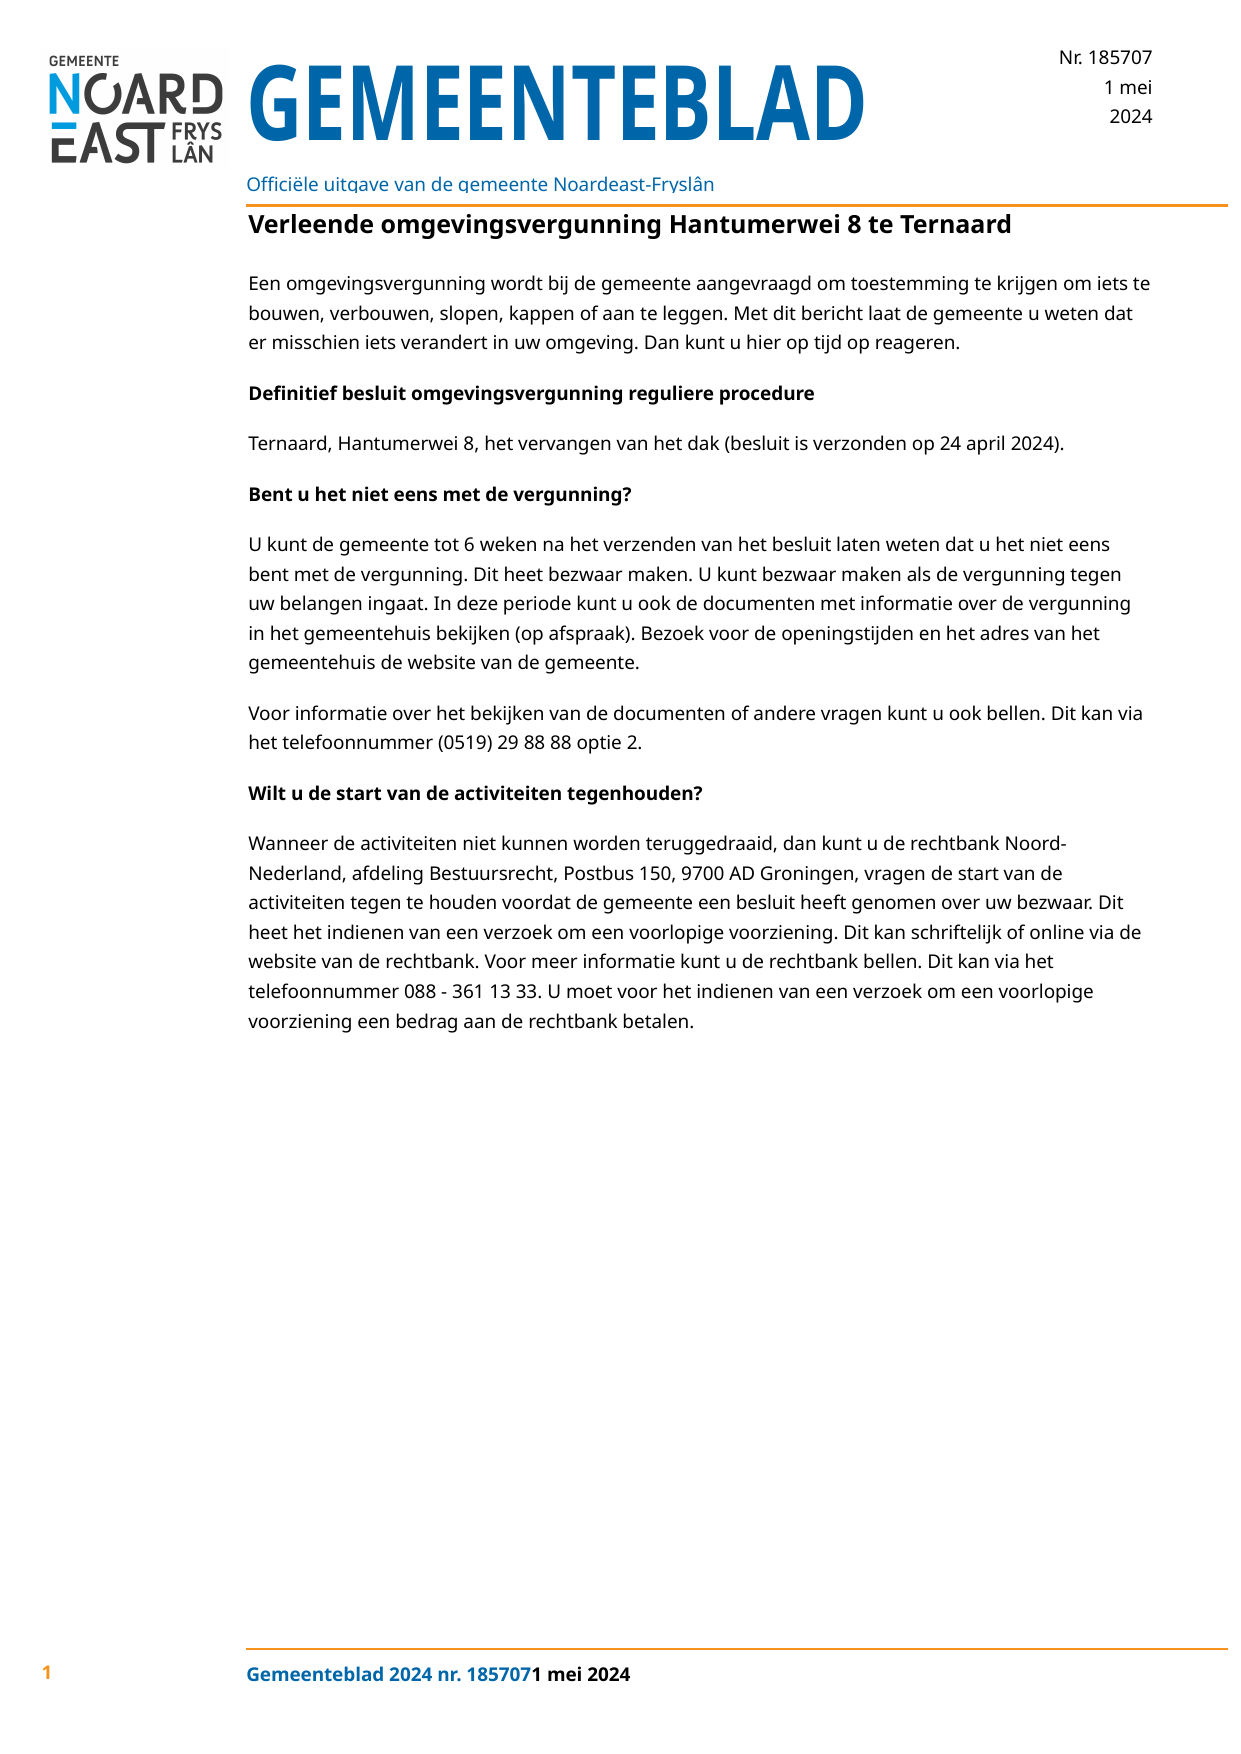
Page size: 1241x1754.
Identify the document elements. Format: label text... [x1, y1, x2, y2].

text Verleende omgevingsvergunning Hantumerwei 8 te Ternaard [248, 207, 1152, 241]
text Voor informatie over het bekijken van de documenten of andere vragen kunt u ook bellen. Dit kan via het telefoonnummer (0519) 29 88 88 optie 2. [248, 700, 1152, 755]
text U kunt de gemeente tot 6 weken na het verzenden van het besluit laten weten dat u het niet eens bent met de vergunning. Dit heet bezwaar maken. U kunt bezwaar maken als de vergunning tegen uw belangen ingaat. In deze periode kunt u ook de documenten met informatie over de vergunning in het gemeentehuis bekijken (op afspraak). Bezoek voor de openingstijden en het adres van het gemeentehuis de website van de gemeente. [248, 531, 1152, 675]
text Een omgevingsvergunning wordt bij de gemeente aangevraagd om toestemming te krijgen om iets te bouwen, verbouwen, slopen, kappen of aan te leggen. Met dit bericht laat de gemeente u weten dat er misschien iets verandert in uw omgeving. Dan kunt u hier op tijd op reageren. [248, 270, 1152, 355]
text Bent u het niet eens met de vergunning? [248, 481, 1152, 506]
text Wanneer de activiteiten niet kunnen worden teruggedraaid, dan kunt u de rechtbank Noord-Nederland, afdeling Bestuursrecht, Postbus 150, 9700 AD Groningen, vragen de start van de activiteiten tegen te houden voordat de gemeente een besluit heeft genomen over uw bezwaar. Dit heet het indienen van een verzoek om een voorlopige voorziening. Dit kan schriftelijk of online via de website van de rechtbank. Voor meer informatie kunt u de rechtbank bellen. Dit kan via het telefoonnummer 088 - 361 13 33. U moet voor het indienen van een verzoek om een voorlopige voorziening een bedrag aan de rechtbank betalen. [248, 830, 1152, 1033]
text Wilt u de start van de activiteiten tegenhouden? [248, 780, 1152, 806]
picture [41, 47, 231, 172]
text Definitief besluit omgevingsvergunning reguliere procedure [248, 380, 1152, 406]
text Ternaard, Hantumerwei 8, het vervangen van het dak (besluit is verzonden op 24 april 2024). [248, 430, 1152, 456]
